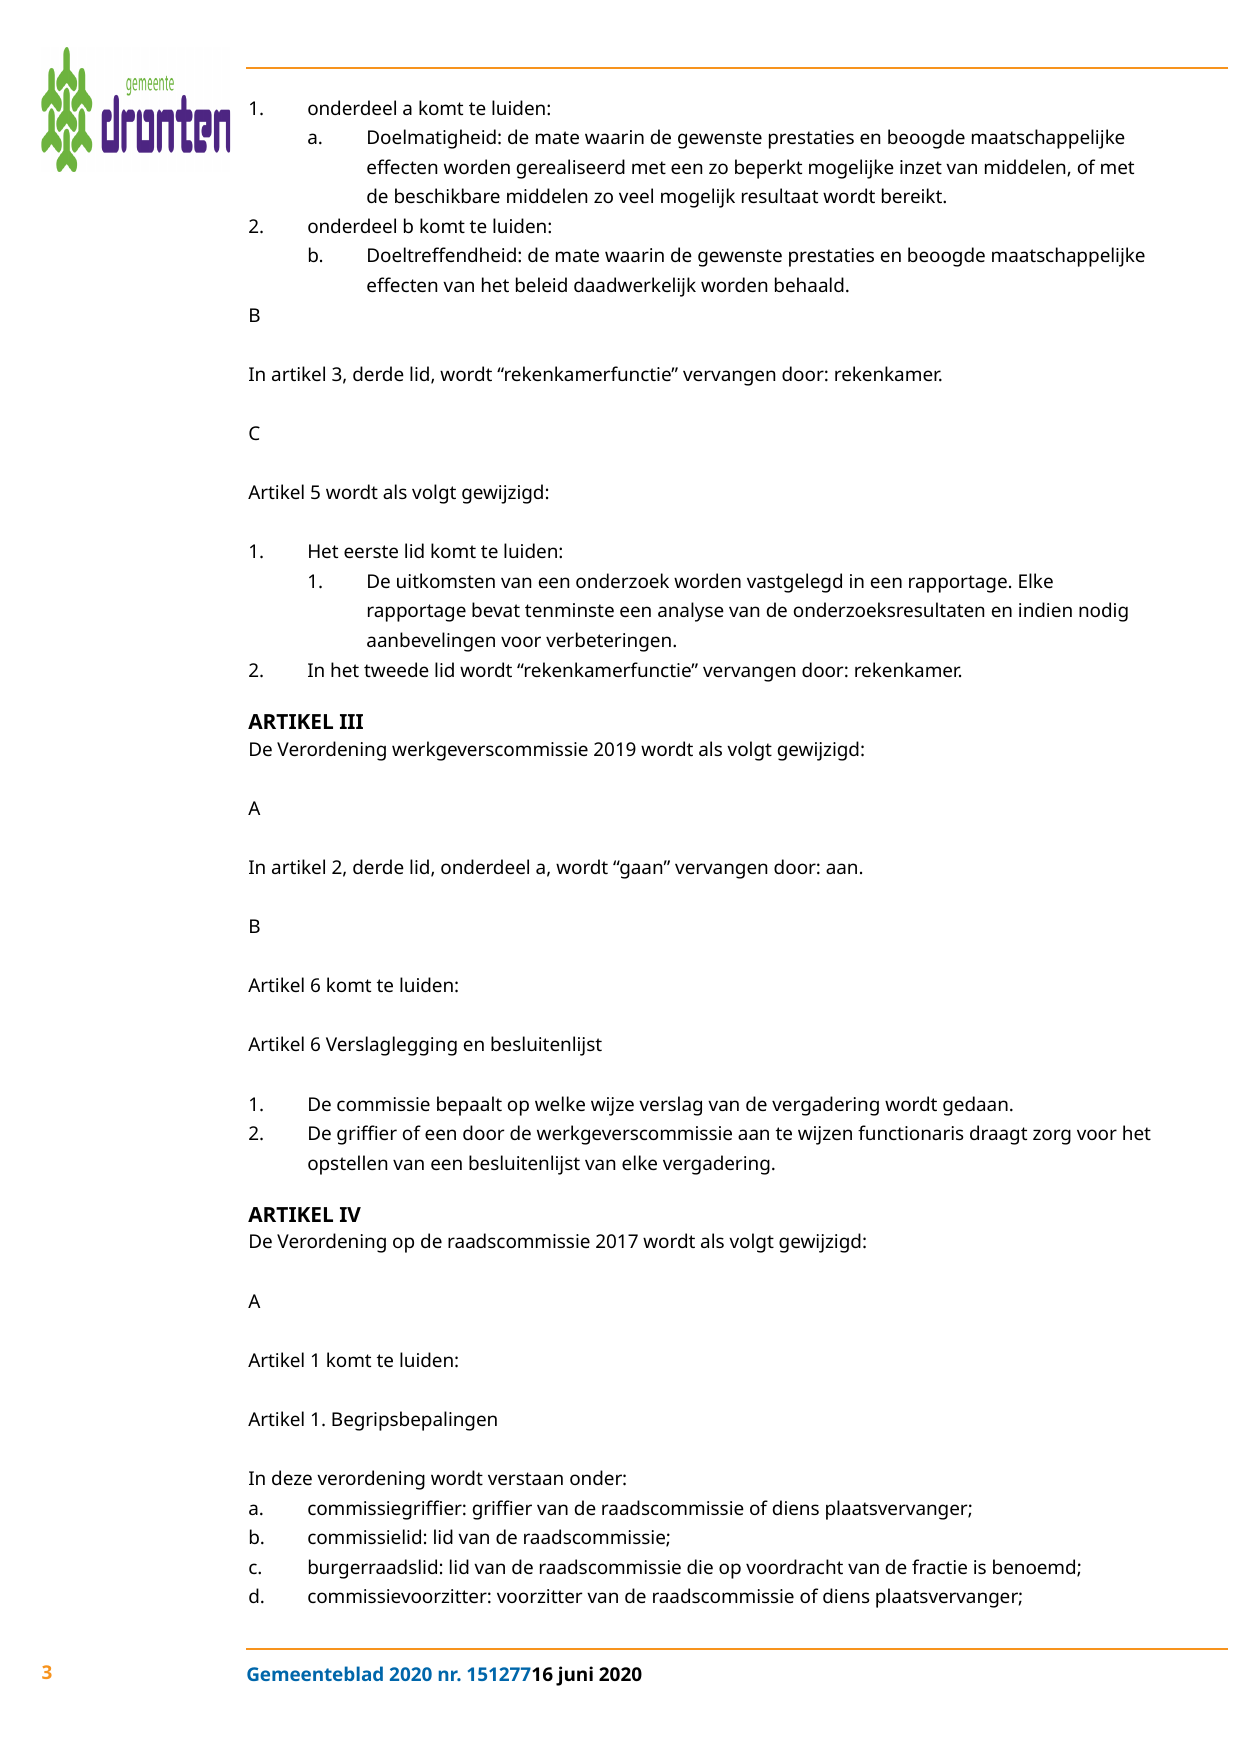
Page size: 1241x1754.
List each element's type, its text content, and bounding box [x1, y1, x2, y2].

list onderdeel a komt te luiden: [248, 95, 1152, 121]
list Doeltreffendheid: de mate waarin de gewenste prestaties en beoogde maatschappelijke effecten van het beleid daadwerkelijk worden behaald. [307, 243, 1152, 298]
text ARTIKEL III [248, 707, 1152, 736]
text ARTIKEL IV [248, 1200, 1152, 1229]
list Doelmatigheid: de mate waarin de gewenste prestaties en beoogde maatschappelijke effecten worden gerealiseerd met een zo beperkt mogelijke inzet van middelen, of met de beschikbare middelen zo veel mogelijk resultaat wordt bereikt. [307, 124, 1152, 209]
picture [41, 47, 231, 172]
text Artikel 6 komt te luiden: [248, 972, 1152, 998]
text B [248, 913, 1152, 939]
list In het tweede lid wordt “rekenkamerfunctie” vervangen door: rekenkamer. [248, 657, 1152, 683]
text In deze verordening wordt verstaan onder: [248, 1465, 1152, 1491]
text Artikel 5 wordt als volgt gewijzigd: [248, 479, 1152, 505]
list burgerraadslid: lid van de raadscommissie die op voordracht van de fractie is benoemd; [248, 1554, 1152, 1580]
list onderdeel b komt te luiden: [248, 213, 1152, 239]
text De Verordening werkgeverscommissie 2019 wordt als volgt gewijzigd: [248, 736, 1152, 761]
list De commissie bepaalt op welke wijze verslag van de vergadering wordt gedaan. [248, 1091, 1152, 1116]
list commissielid: lid van de raadscommissie; [248, 1524, 1152, 1550]
text A [248, 1288, 1152, 1314]
text Artikel 1. Begripsbepalingen [248, 1406, 1152, 1432]
list De griffier of een door de werkgeverscommissie aan te wijzen functionaris draagt zorg voor het opstellen van een besluitenlijst van elke vergadering. [248, 1120, 1152, 1176]
list Het eerste lid komt te luiden: [248, 538, 1152, 564]
list De uitkomsten van een onderzoek worden vastgelegd in een rapportage. Elke rapportage bevat tenminste een analyse van de onderzoeksresultaten en indien nodig aanbevelingen voor verbeteringen. [307, 568, 1152, 653]
text A [248, 795, 1152, 821]
text De Verordening op de raadscommissie 2017 wordt als volgt gewijzigd: [248, 1229, 1152, 1254]
text Artikel 6 Verslaglegging en besluitenlijst [248, 1032, 1152, 1057]
list commissievoorzitter: voorzitter van de raadscommissie of diens plaatsvervanger; [248, 1584, 1152, 1609]
text Artikel 1 komt te luiden: [248, 1347, 1152, 1373]
text B [248, 302, 1152, 328]
text In artikel 2, derde lid, onderdeel a, wordt “gaan” vervangen door: aan. [248, 854, 1152, 880]
text C [248, 420, 1152, 446]
list commissiegriffier: griffier van de raadscommissie of diens plaatsvervanger; [248, 1495, 1152, 1521]
text In artikel 3, derde lid, wordt “rekenkamerfunctie” vervangen door: rekenkamer. [248, 361, 1152, 387]
